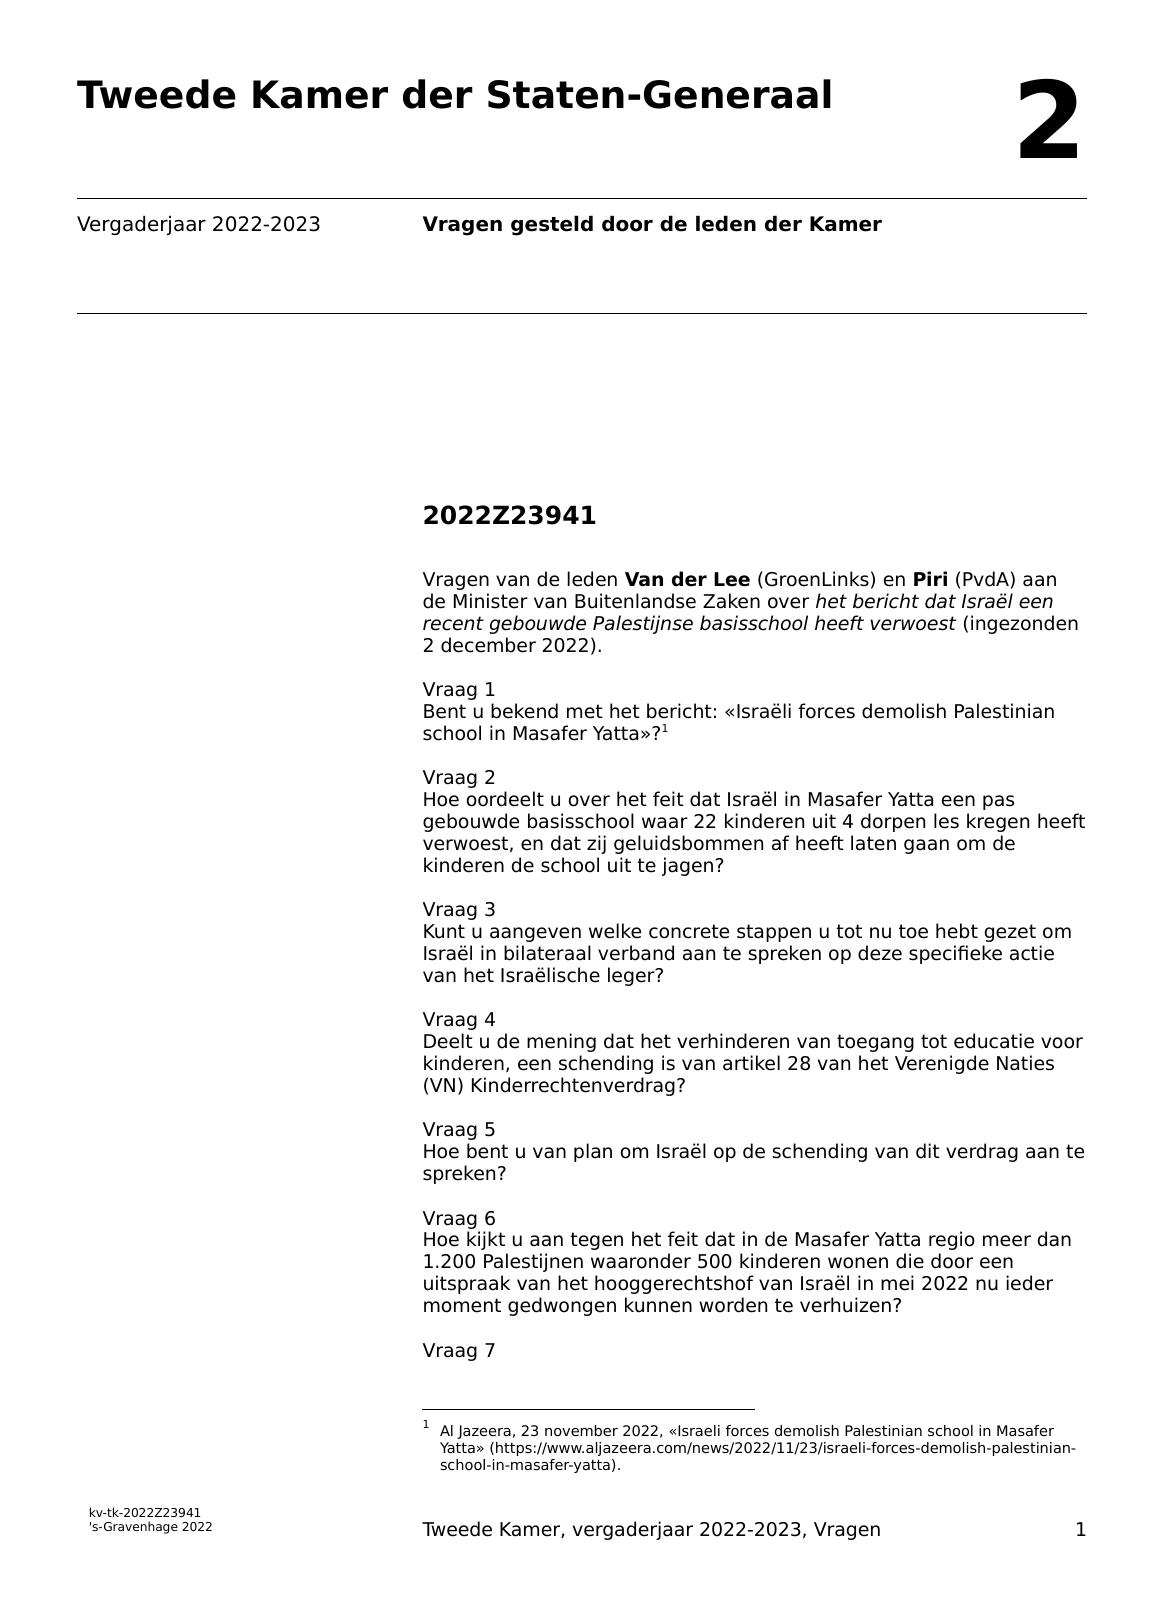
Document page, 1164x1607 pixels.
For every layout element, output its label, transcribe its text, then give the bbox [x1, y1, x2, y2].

table_cell Vragen gesteld door de leden der Kamer [422, 199, 1087, 313]
text Vraag 6 [422, 1207, 1087, 1229]
text kv-tk-2022Z23941 [88, 1506, 323, 1520]
text Vragen van de leden Van der Lee (GroenLinks) en Piri (PvdA) aan de Minister van Buitenlandse Zaken over het bericht dat Israël een recent gebouwde Palestijnse basisschool heeft verwoest (ingezonden 2 december 2022). [422, 569, 1087, 657]
text Hoe kijkt u aan tegen het feit dat in de Masafer Yatta regio meer dan 1.200 Palestijnen waaronder 500 kinderen wonen die door een uitspraak van het hooggerechtshof van Israël in mei 2022 nu ieder moment gedwongen kunnen worden te verhuizen? [422, 1229, 1087, 1317]
text Vraag 4 [422, 1009, 1087, 1031]
text 's-Gravenhage 2022 [88, 1520, 323, 1534]
table_header Tweede Kamer der Staten-Generaal [77, 59, 886, 198]
text Hoe bent u van plan om Israël op de schending van dit verdrag aan te spreken? [422, 1141, 1087, 1185]
text Vraag 3 [422, 899, 1087, 921]
text Vraag 1 [422, 679, 1087, 701]
text Deelt u de mening dat het verhinderen van toegang tot educatie voor kinderen, een schending is van artikel 28 van het Verenigde Naties (VN) Kinderrechtenverdrag? [422, 1031, 1087, 1097]
text Vraag 7 [422, 1339, 1087, 1361]
text Al Jazeera, 23 november 2022, «Israeli forces demolish Palestinian school in Masafer Yatta» (https://www.aljazeera.com/news/2022/11/23/israeli-forces-demolish-palestinian-school-in-masafer-yatta). [422, 1418, 1087, 1474]
text Vraag 2 [422, 767, 1087, 789]
text Vraag 5 [422, 1119, 1087, 1141]
text 2022Z23941 [422, 501, 1087, 531]
table_cell Vergaderjaar 2022-2023 [77, 199, 422, 313]
text Kunt u aangeven welke concrete stappen u tot nu toe hebt gezet om Israël in bilateraal verband aan te spreken op deze specifieke actie van het Israëlische leger? [422, 921, 1087, 987]
text Bent u bekend met het bericht: «Israëli forces demolish Palestinian school in Masafer Yatta»? [422, 701, 1087, 745]
text Hoe oordeelt u over het feit dat Israël in Masafer Yatta een pas gebouwde basisschool waar 22 kinderen uit 4 dorpen les kregen heeft verwoest, en dat zij geluidsbommen af heeft laten gaan om de kinderen de school uit te jagen? [422, 789, 1087, 877]
table_header 2 [886, 59, 1087, 198]
